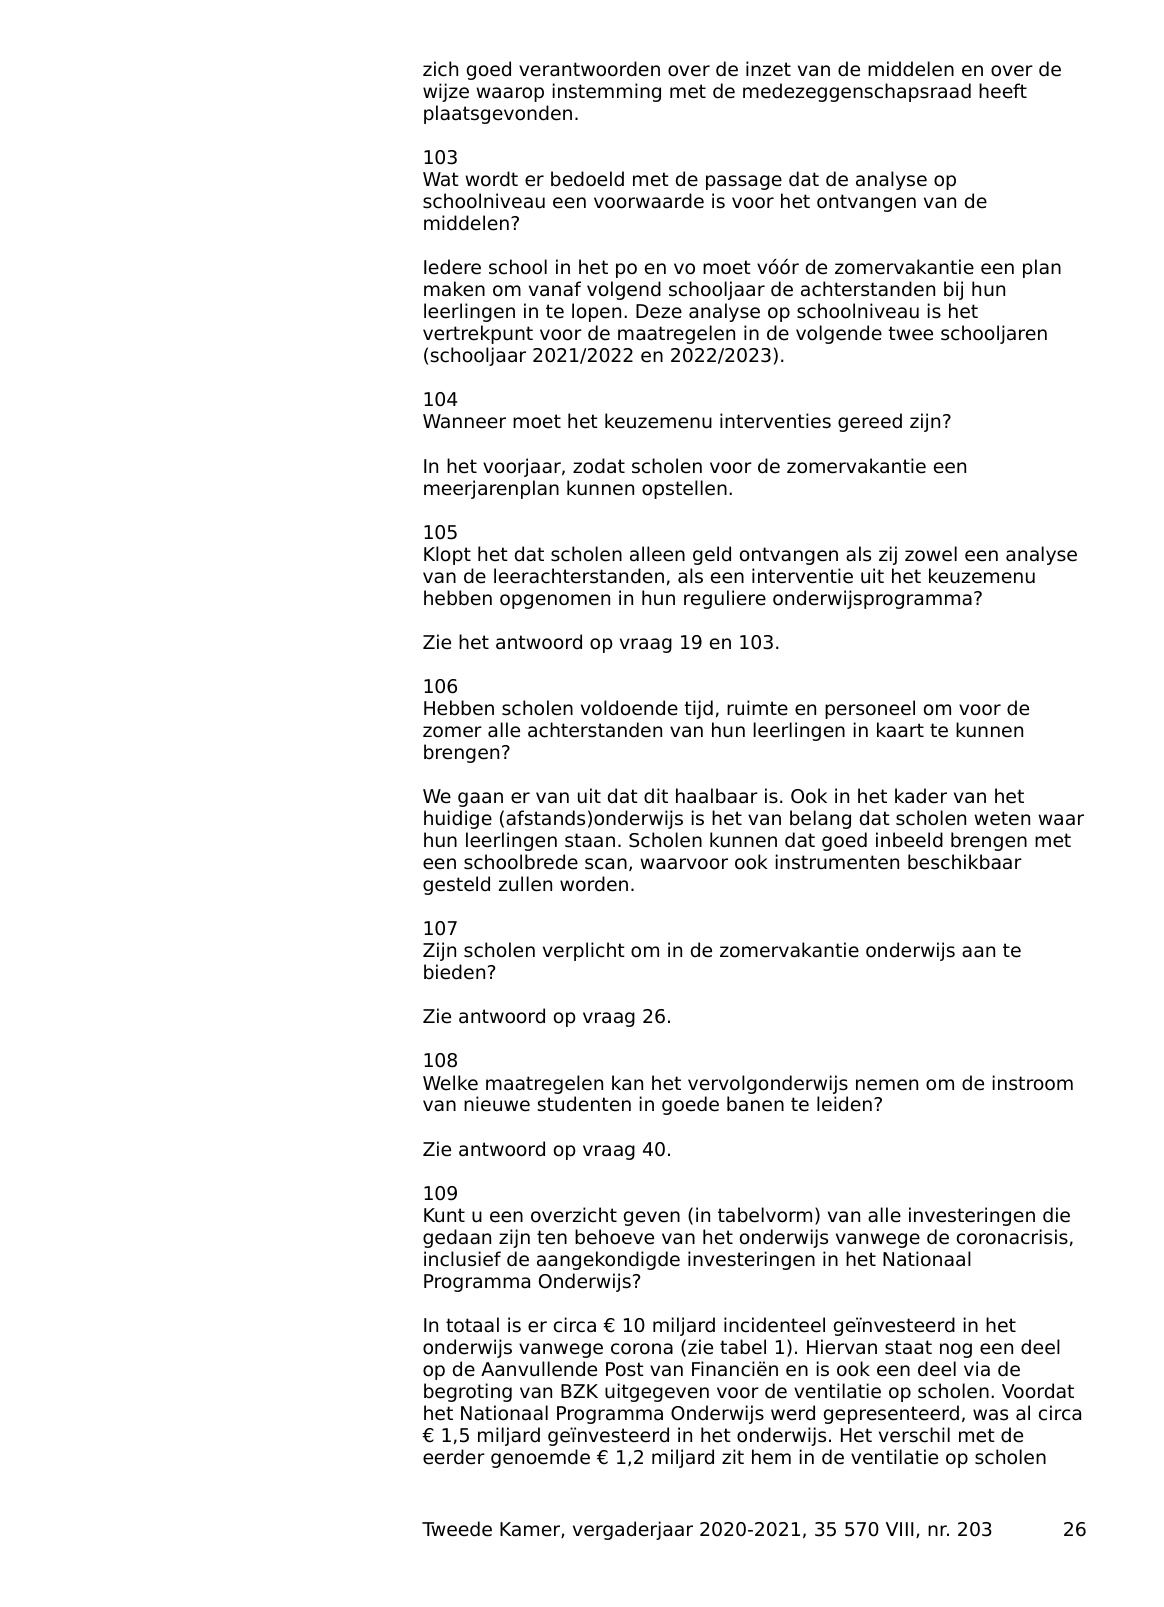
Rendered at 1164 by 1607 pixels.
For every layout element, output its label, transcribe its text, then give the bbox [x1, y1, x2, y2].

text 107 [422, 918, 1087, 940]
text 105 [422, 522, 1087, 544]
text In het voorjaar, zodat scholen voor de zomervakantie een meerjarenplan kunnen opstellen. [422, 456, 1087, 499]
text We gaan er van uit dat dit haalbaar is. Ook in het kader van het huidige (afstands)onderwijs is het van belang dat scholen weten waar hun leerlingen staan. Scholen kunnen dat goed inbeeld brengen met een schoolbrede scan, waarvoor ook instrumenten beschikbaar gesteld zullen worden. [422, 786, 1087, 896]
text Wat wordt er bedoeld met de passage dat de analyse op schoolniveau een voorwaarde is voor het ontvangen van de middelen? [422, 169, 1087, 235]
text Wanneer moet het keuzemenu interventies gereed zijn? [422, 411, 1087, 433]
text 106 [422, 676, 1087, 698]
text zich goed verantwoorden over de inzet van de middelen en over de wijze waarop instemming met de medezeggenschapsraad heeft plaatsgevonden. [422, 59, 1087, 125]
text Zie antwoord op vraag 26. [422, 1006, 1087, 1028]
text 109 [422, 1183, 1087, 1205]
text Hebben scholen voldoende tijd, ruimte en personeel om voor de zomer alle achterstanden van hun leerlingen in kaart te kunnen brengen? [422, 698, 1087, 764]
text Welke maatregelen kan het vervolgonderwijs nemen om de instroom van nieuwe studenten in goede banen te leiden? [422, 1072, 1087, 1116]
text Zie het antwoord op vraag 19 en 103. [422, 632, 1087, 654]
text Kunt u een overzicht geven (in tabelvorm) van alle investeringen die gedaan zijn ten behoeve van het onderwijs vanwege de coronacrisis, inclusief de aangekondigde investeringen in het Nationaal Programma Onderwijs? [422, 1205, 1087, 1293]
text 108 [422, 1050, 1087, 1072]
text Iedere school in het po en vo moet vóór de zomervakantie een plan maken om vanaf volgend schooljaar de achterstanden bij hun leerlingen in te lopen. Deze analyse op schoolniveau is het vertrekpunt voor de maatregelen in de volgende twee schooljaren (schooljaar 2021/2022 en 2022/2023). [422, 257, 1087, 367]
text 103 [422, 147, 1087, 169]
text Klopt het dat scholen alleen geld ontvangen als zij zowel een analyse van de leerachterstanden, als een interventie uit het keuzemenu hebben opgenomen in hun reguliere onderwijsprogramma? [422, 544, 1087, 609]
text In totaal is er circa € 10 miljard incidenteel geïnvesteerd in het onderwijs vanwege corona (zie tabel 1). Hiervan staat nog een deel op de Aanvullende Post van Financiën en is ook een deel via de begroting van BZK uitgegeven voor de ventilatie op scholen. Voordat het Nationaal Programma Onderwijs werd gepresenteerd, was al circa € 1,5 miljard geïnvesteerd in het onderwijs. Het verschil met de eerder genoemde € 1,2 miljard zit hem in de ventilatie op scholen [422, 1315, 1087, 1469]
text 104 [422, 389, 1087, 411]
text Zie antwoord op vraag 40. [422, 1138, 1087, 1161]
text Zijn scholen verplicht om in de zomervakantie onderwijs aan te bieden? [422, 940, 1087, 984]
